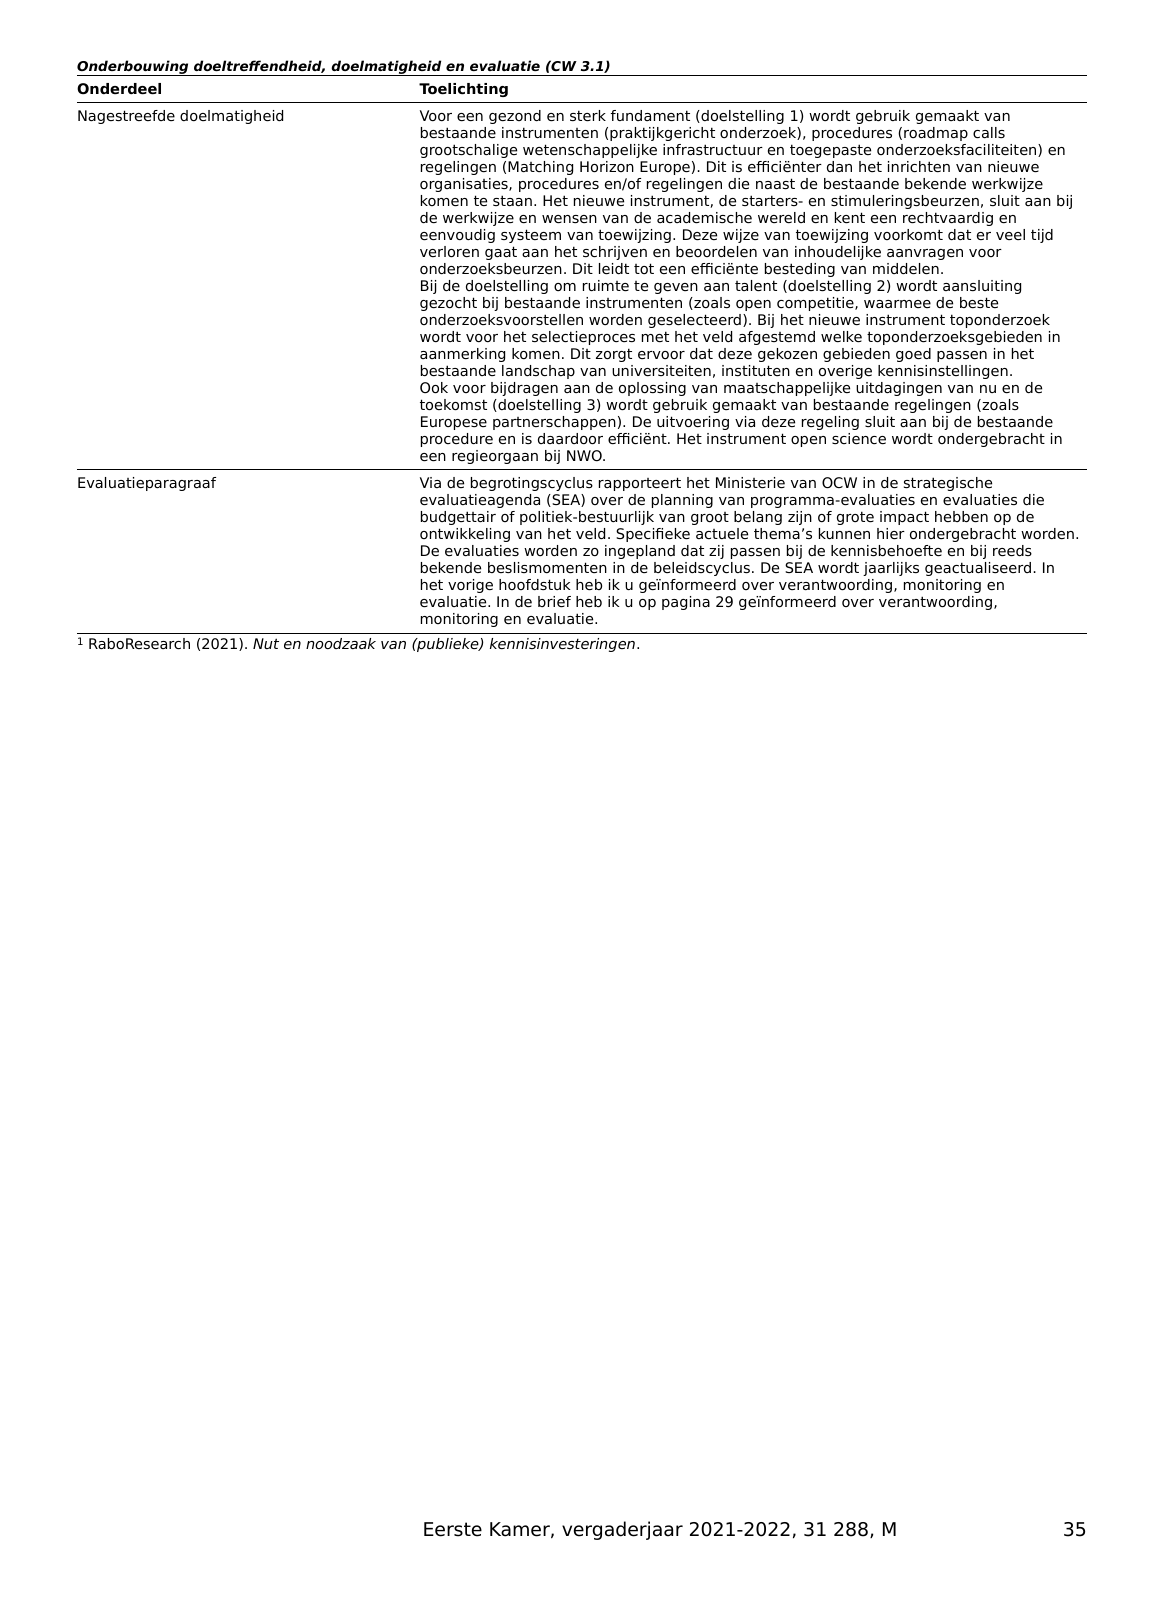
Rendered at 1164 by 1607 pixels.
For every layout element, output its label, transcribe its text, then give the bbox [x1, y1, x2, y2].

table_cell Nagestreefde doelmatigheid [77, 103, 413, 469]
table_cell 1 RaboResearch (2021). Nut en noodzaak van (publieke) kennisinvesteringen. [77, 634, 1087, 653]
table_cell Voor een gezond en sterk fundament (doelstelling 1) wordt gebruik gemaakt van bestaande instrumenten (praktijkgericht onderzoek), procedures (roadmap calls grootschalige wetenschappelijke infrastructuur en toegepaste onderzoeksfaciliteiten) en regelingen (Matching Horizon Europe). Dit is efficiënter dan het inrichten van nieuwe organisaties, procedures en/of regelingen die naast de bestaande bekende werkwijze komen te staan. Het nieuwe instrument, de starters- en stimuleringsbeurzen, sluit aan bij de werkwijze en wensen van de academische wereld en kent een rechtvaardig en eenvoudig systeem van toewijzing. Deze wijze van toewijzing voorkomt dat er veel tijd verloren gaat aan het schrijven en beoordelen van inhoudelijke aanvragen voor onderzoeksbeurzen. Dit leidt tot een efficiënte besteding van middelen. Bij de doelstelling om ruimte te geven aan talent (doelstelling 2) wordt aansluiting gezocht bij bestaande instrumenten (zoals open competitie, waarmee de beste onderzoeksvoorstellen worden geselecteerd). Bij het nieuwe instrument toponderzoek wordt voor het selectieproces met het veld afgestemd welke toponderzoeksgebieden in aanmerking komen. Dit zorgt ervoor dat deze gekozen gebieden goed passen in het bestaande landschap van universiteiten, instituten en overige kennisinstellingen. Ook voor bijdragen aan de oplossing van maatschappelijke uitdagingen van nu en de toekomst (doelstelling 3) wordt gebruik gemaakt van bestaande regelingen (zoals Europese partnerschappen). De uitvoering via deze regeling sluit aan bij de bestaande procedure en is daardoor efficiënt. Het instrument open science wordt ondergebracht in een regieorgaan bij NWO. [413, 103, 1087, 469]
table_header Onderbouwing doeltreffendheid, doelmatigheid en evaluatie (CW 3.1) [77, 59, 1087, 75]
table_cell Onderdeel [77, 76, 413, 102]
table_cell Evaluatieparagraaf [77, 470, 413, 632]
table_cell Toelichting [413, 76, 1087, 102]
table_cell Via de begrotingscyclus rapporteert het Ministerie van OCW in de strategische evaluatieagenda (SEA) over de planning van programma-evaluaties en evaluaties die budgettair of politiek-bestuurlijk van groot belang zijn of grote impact hebben op de ontwikkeling van het veld. Specifieke actuele thema’s kunnen hier ondergebracht worden. De evaluaties worden zo ingepland dat zij passen bij de kennisbehoefte en bij reeds bekende beslismomenten in de beleidscyclus. De SEA wordt jaarlijks geactualiseerd. In het vorige hoofdstuk heb ik u geïnformeerd over verantwoording, monitoring en evaluatie. In de brief heb ik u op pagina 29 geïnformeerd over verantwoording, monitoring en evaluatie. [413, 470, 1087, 632]
